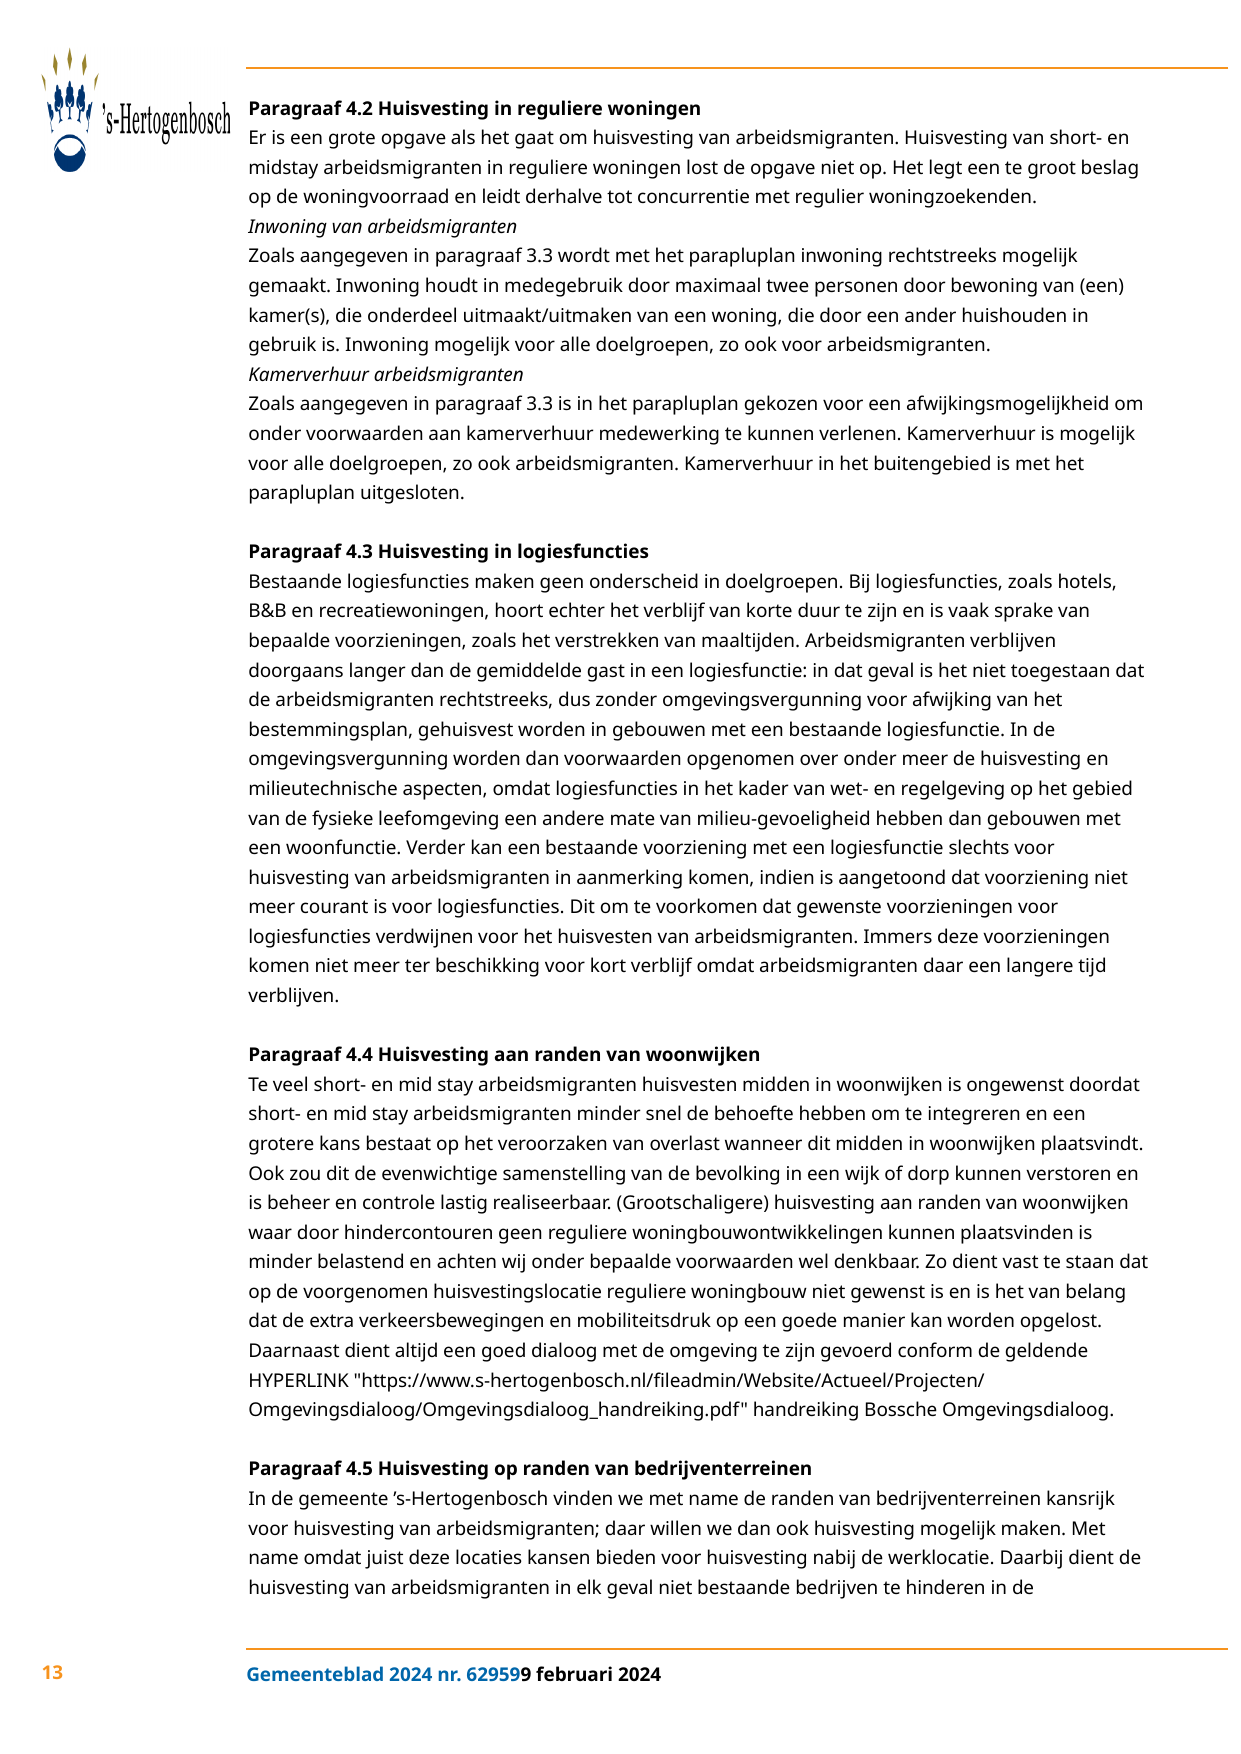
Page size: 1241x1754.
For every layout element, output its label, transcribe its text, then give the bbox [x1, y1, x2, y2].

picture [41, 47, 231, 172]
text Er is een grote opgave als het gaat om huisvesting van arbeidsmigranten. Huisvesting van short- en midstay arbeidsmigranten in reguliere woningen lost de opgave niet op. Het legt een te groot beslag op de woningvoorraad en leidt derhalve tot concurrentie met regulier woningzoekenden. [248, 124, 1152, 209]
text Te veel short- en mid stay arbeidsmigranten huisvesten midden in woonwijken is ongewenst doordat short- en mid stay arbeidsmigranten minder snel de behoefte hebben om te integreren en een grotere kans bestaat op het veroorzaken van overlast wanneer dit midden in woonwijken plaatsvindt. Ook zou dit de evenwichtige samenstelling van de bevolking in een wijk of dorp kunnen verstoren en is beheer en controle lastig realiseerbaar. (Grootschaligere) huisvesting aan randen van woonwijken waar door hindercontouren geen reguliere woningbouwontwikkelingen kunnen plaatsvinden is minder belastend en achten wij onder bepaalde voorwaarden wel denkbaar. Zo dient vast te staan dat op de voorgenomen huisvestingslocatie reguliere woningbouw niet gewenst is en is het van belang dat de extra verkeersbewegingen en mobiliteitsdruk op een goede manier kan worden opgelost. Daarnaast dient altijd een goed dialoog met de omgeving te zijn gevoerd conform de geldende HYPERLINK "https://www.s-hertogenbosch.nl/fileadmin/Website/Actueel/Projecten/Omgevingsdialoog/Omgevingsdialoog_handreiking.pdf" handreiking Bossche Omgevingsdialoog. [248, 1071, 1152, 1422]
text In de gemeente ’s-Hertogenbosch vinden we met name de randen van bedrijventerreinen kansrijk voor huisvesting van arbeidsmigranten; daar willen we dan ook huisvesting mogelijk maken. Met name omdat juist deze locaties kansen bieden voor huisvesting nabij de werklocatie. Daarbij dient de huisvesting van arbeidsmigranten in elk geval niet bestaande bedrijven te hinderen in de [248, 1485, 1152, 1600]
text Paragraaf 4.3 Huisvesting in logiesfuncties [248, 538, 1152, 564]
text Inwoning van arbeidsmigranten [248, 213, 1152, 239]
text Paragraaf 4.5 Huisvesting op randen van bedrijventerreinen [248, 1456, 1152, 1481]
text Zoals aangegeven in paragraaf 3.3 is in het parapluplan gekozen voor een afwijkingsmogelijkheid om onder voorwaarden aan kamerverhuur medewerking te kunnen verlenen. Kamerverhuur is mogelijk voor alle doelgroepen, zo ook arbeidsmigranten. Kamerverhuur in het buitengebied is met het parapluplan uitgesloten. [248, 391, 1152, 505]
text Paragraaf 4.4 Huisvesting aan randen van woonwijken [248, 1041, 1152, 1067]
text Zoals aangegeven in paragraaf 3.3 wordt met het parapluplan inwoning rechtstreeks mogelijk gemaakt. Inwoning houdt in medegebruik door maximaal twee personen door bewoning van (een) kamer(s), die onderdeel uitmaakt/uitmaken van een woning, die door een ander huishouden in gebruik is. Inwoning mogelijk voor alle doelgroepen, zo ook voor arbeidsmigranten. [248, 243, 1152, 357]
text Paragraaf 4.2 Huisvesting in reguliere woningen [248, 95, 1152, 121]
text Bestaande logiesfuncties maken geen onderscheid in doelgroepen. Bij logiesfuncties, zoals hotels, B&B en recreatiewoningen, hoort echter het verblijf van korte duur te zijn en is vaak sprake van bepaalde voorzieningen, zoals het verstrekken van maaltijden. Arbeidsmigranten verblijven doorgaans langer dan de gemiddelde gast in een logiesfunctie: in dat geval is het niet toegestaan dat de arbeidsmigranten rechtstreeks, dus zonder omgevingsvergunning voor afwijking van het bestemmingsplan, gehuisvest worden in gebouwen met een bestaande logiesfunctie. In de omgevingsvergunning worden dan voorwaarden opgenomen over onder meer de huisvesting en milieutechnische aspecten, omdat logiesfuncties in het kader van wet- en regelgeving op het gebied van de fysieke leefomgeving een andere mate van milieu-gevoeligheid hebben dan gebouwen met een woonfunctie. Verder kan een bestaande voorziening met een logiesfunctie slechts voor huisvesting van arbeidsmigranten in aanmerking komen, indien is aangetoond dat voorziening niet meer courant is voor logiesfuncties. Dit om te voorkomen dat gewenste voorzieningen voor logiesfuncties verdwijnen voor het huisvesten van arbeidsmigranten. Immers deze voorzieningen komen niet meer ter beschikking voor kort verblijf omdat arbeidsmigranten daar een langere tijd verblijven. [248, 568, 1152, 1008]
text Kamerverhuur arbeidsmigranten [248, 361, 1152, 387]
